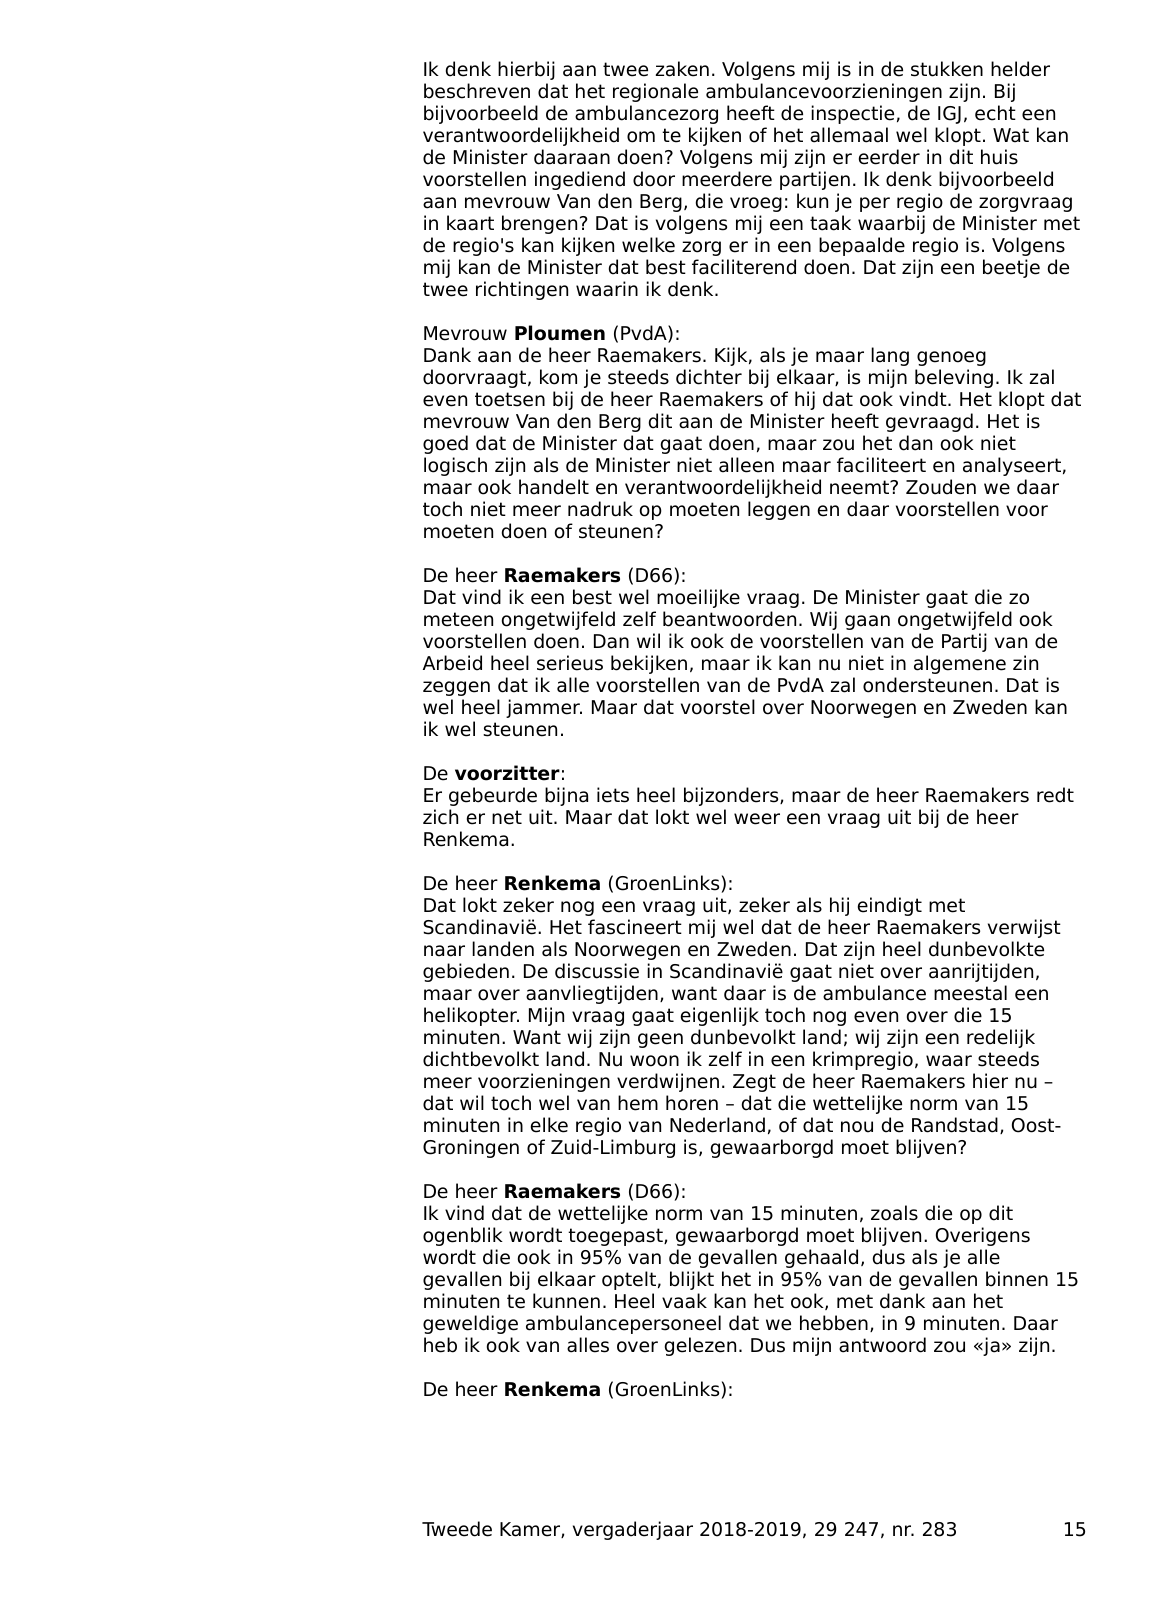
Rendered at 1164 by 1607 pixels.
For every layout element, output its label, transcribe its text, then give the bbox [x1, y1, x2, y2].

text De heer Renkema (GroenLinks): [422, 1379, 1087, 1401]
text Ik denk hierbij aan twee zaken. Volgens mij is in de stukken helder beschreven dat het regionale ambulancevoorzieningen zijn. Bij bijvoorbeeld de ambulancezorg heeft de inspectie, de IGJ, echt een verantwoordelijkheid om te kijken of het allemaal wel klopt. Wat kan de Minister daaraan doen? Volgens mij zijn er eerder in dit huis voorstellen ingediend door meerdere partijen. Ik denk bijvoorbeeld aan mevrouw Van den Berg, die vroeg: kun je per regio de zorgvraag in kaart brengen? Dat is volgens mij een taak waarbij de Minister met de regio's kan kijken welke zorg er in een bepaalde regio is. Volgens mij kan de Minister dat best faciliterend doen. Dat zijn een beetje de twee richtingen waarin ik denk. [422, 59, 1087, 301]
text De heer Raemakers (D66): [422, 565, 1087, 587]
text De heer Raemakers (D66): [422, 1181, 1087, 1203]
text Dank aan de heer Raemakers. Kijk, als je maar lang genoeg doorvraagt, kom je steeds dichter bij elkaar, is mijn beleving. Ik zal even toetsen bij de heer Raemakers of hij dat ook vindt. Het klopt dat mevrouw Van den Berg dit aan de Minister heeft gevraagd. Het is goed dat de Minister dat gaat doen, maar zou het dan ook niet logisch zijn als de Minister niet alleen maar faciliteert en analyseert, maar ook handelt en verantwoordelijkheid neemt? Zouden we daar toch niet meer nadruk op moeten leggen en daar voorstellen voor moeten doen of steunen? [422, 345, 1087, 543]
text Er gebeurde bijna iets heel bijzonders, maar de heer Raemakers redt zich er net uit. Maar dat lokt wel weer een vraag uit bij de heer Renkema. [422, 785, 1087, 851]
text De voorzitter: [422, 763, 1087, 785]
text Dat lokt zeker nog een vraag uit, zeker als hij eindigt met Scandinavië. Het fascineert mij wel dat de heer Raemakers verwijst naar landen als Noorwegen en Zweden. Dat zijn heel dunbevolkte gebieden. De discussie in Scandinavië gaat niet over aanrijtijden, maar over aanvliegtijden, want daar is de ambulance meestal een helikopter. Mijn vraag gaat eigenlijk toch nog even over die 15 minuten. Want wij zijn geen dunbevolkt land; wij zijn een redelijk dichtbevolkt land. Nu woon ik zelf in een krimpregio, waar steeds meer voorzieningen verdwijnen. Zegt de heer Raemakers hier nu – dat wil toch wel van hem horen – dat die wettelijke norm van 15 minuten in elke regio van Nederland, of dat nou de Randstad, Oost-Groningen of Zuid-Limburg is, gewaarborgd moet blijven? [422, 895, 1087, 1159]
text Mevrouw Ploumen (PvdA): [422, 323, 1087, 345]
text Dat vind ik een best wel moeilijke vraag. De Minister gaat die zo meteen ongetwijfeld zelf beantwoorden. Wij gaan ongetwijfeld ook voorstellen doen. Dan wil ik ook de voorstellen van de Partij van de Arbeid heel serieus bekijken, maar ik kan nu niet in algemene zin zeggen dat ik alle voorstellen van de PvdA zal ondersteunen. Dat is wel heel jammer. Maar dat voorstel over Noorwegen en Zweden kan ik wel steunen. [422, 587, 1087, 741]
text De heer Renkema (GroenLinks): [422, 873, 1087, 895]
text Ik vind dat de wettelijke norm van 15 minuten, zoals die op dit ogenblik wordt toegepast, gewaarborgd moet blijven. Overigens wordt die ook in 95% van de gevallen gehaald, dus als je alle gevallen bij elkaar optelt, blijkt het in 95% van de gevallen binnen 15 minuten te kunnen. Heel vaak kan het ook, met dank aan het geweldige ambulancepersoneel dat we hebben, in 9 minuten. Daar heb ik ook van alles over gelezen. Dus mijn antwoord zou «ja» zijn. [422, 1203, 1087, 1357]
